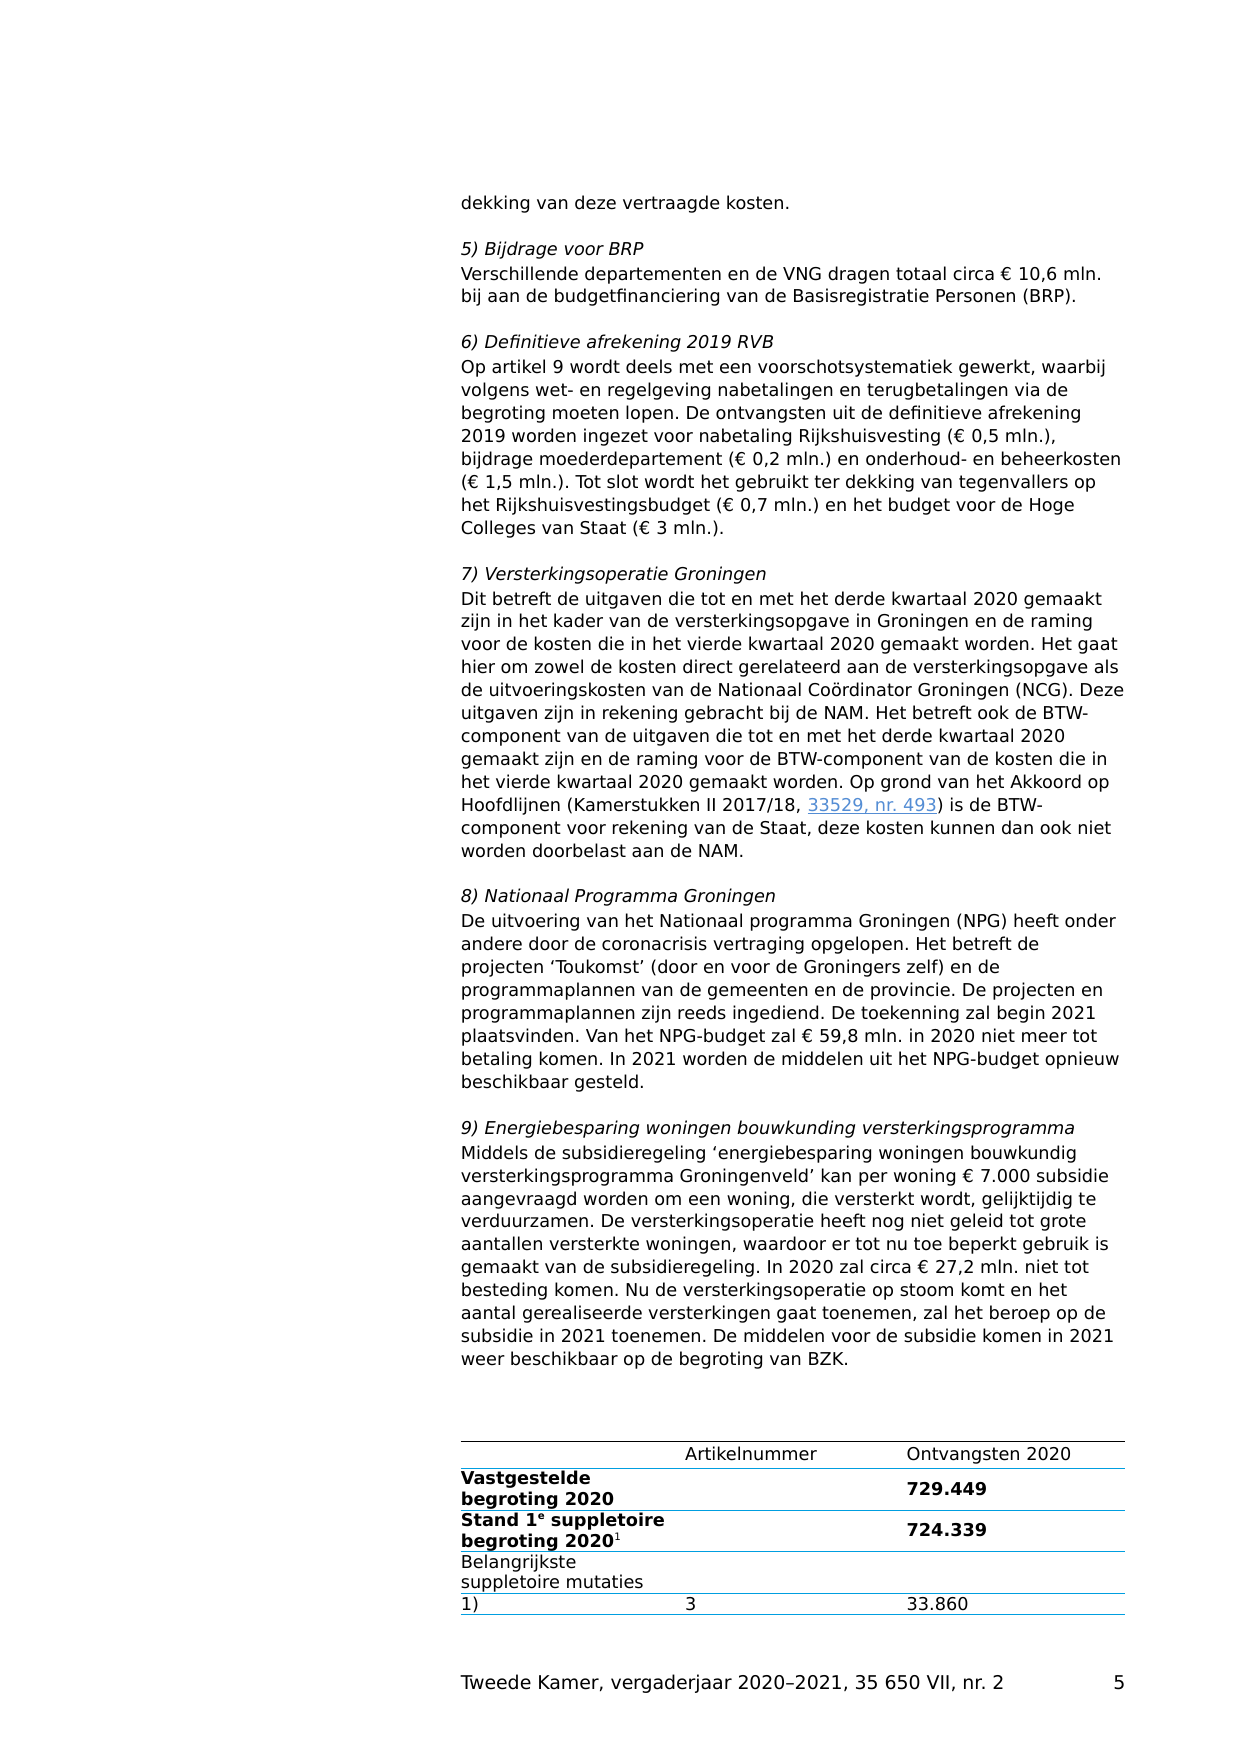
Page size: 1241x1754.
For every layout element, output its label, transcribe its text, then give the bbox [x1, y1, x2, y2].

table_cell 724.339 [904, 1511, 1125, 1551]
text 9) Energiebesparing woningen bouwkunding versterkingsprogramma [461, 1116, 1125, 1139]
text Dit betreft de uitgaven die tot en met het derde kwartaal 2020 gemaakt zijn in het kader van de versterkingsopgave in Groningen en de raming voor de kosten die in het vierde kwartaal 2020 gemaakt worden. Het gaat hier om zowel de kosten direct gerelateerd aan de versterkingsopgave als de uitvoeringskosten van de Nationaal Coördinator Groningen (NCG). Deze uitgaven zijn in rekening gebracht bij de NAM. Het betreft ook de BTW-component van de uitgaven die tot en met het derde kwartaal 2020 gemaakt zijn en de raming voor de BTW-component van de kosten die in het vierde kwartaal 2020 gemaakt worden. Op grond van het Akkoord op Hoofdlijnen (Kamerstukken II 2017/18, 33529, nr. 493) is de BTW-component voor rekening van de Staat, deze kosten kunnen dan ook niet worden doorbelast aan de NAM. [461, 587, 1125, 862]
text Middels de subsidieregeling ‘energiebesparing woningen bouwkundig versterkingsprogramma Groningenveld’ kan per woning € 7.000 subsidie aangevraagd worden om een woning, die versterkt wordt, gelijktijdig te verduurzamen. De versterkingsoperatie heeft nog niet geleid tot grote aantallen versterkte woningen, waardoor er tot nu toe beperkt gebruik is gemaakt van de subsidieregeling. In 2020 zal circa € 27,2 mln. niet tot besteding komen. Nu de versterkingsoperatie op stoom komt en het aantal gerealiseerde versterkingen gaat toenemen, zal het beroep op de subsidie in 2021 toenemen. De middelen voor de subsidie komen in 2021 weer beschikbaar op de begroting van BZK. [461, 1141, 1125, 1370]
text Verschillende departementen en de VNG dragen totaal circa € 10,6 mln. bij aan de budgetfinanciering van de Basisregistratie Personen (BRP). [461, 262, 1125, 307]
table_cell 33.860 [904, 1594, 1125, 1614]
text 5) Bijdrage voor BRP [461, 237, 1125, 259]
text De uitvoering van het Nationaal programma Groningen (NPG) heeft onder andere door de coronacrisis vertraging opgelopen. Het betreft de projecten ‘Toukomst’ (door en voor de Groningers zelf) en de programmaplannen van de gemeenten en de provincie. De projecten en programmaplannen zijn reeds ingediend. De toekenning zal begin 2021 plaatsvinden. Van het NPG-budget zal € 59,8 mln. in 2020 niet meer tot betaling komen. In 2021 worden de middelen uit het NPG-budget opnieuw beschikbaar gesteld. [461, 909, 1125, 1093]
text dekking van deze vertraagde kosten. [461, 191, 1125, 214]
text Op artikel 9 wordt deels met een voorschotsystematiek gewerkt, waarbij volgens wet- en regelgeving nabetalingen en terugbetalingen via de begroting moeten lopen. De ontvangsten uit de definitieve afrekening 2019 worden ingezet voor nabetaling Rijkshuisvesting (€ 0,5 mln.), bijdrage moederdepartement (€ 0,2 mln.) en onderhoud- en beheerkosten (€ 1,5 mln.). Tot slot wordt het gebruikt ter dekking van tegenvallers op het Rijkshuisvestingsbudget (€ 0,7 mln.) en het budget voor de Hoge Colleges van Staat (€ 3 mln.). [461, 355, 1125, 539]
table_cell 729.449 [904, 1469, 1125, 1509]
table_cell 3 [682, 1594, 903, 1614]
table_cell [682, 1469, 903, 1509]
text 8) Nationaal Programma Groningen [461, 884, 1125, 907]
table_cell [682, 1511, 903, 1551]
table_cell [461, 1442, 682, 1468]
table_cell 1) [461, 1594, 682, 1614]
table_cell Ontvangsten 2020 [904, 1442, 1125, 1468]
table_cell Artikelnummer [682, 1442, 903, 1468]
table_cell Belangrijkste suppletoire mutaties [461, 1552, 682, 1593]
table_header Tabel 3 Belangrijkste suppletoire ontvangstenmutaties 2020 (Tweede suppletoire begroting) (Bedragen x € 1.000) [461, 1393, 1125, 1441]
table_cell [904, 1552, 1125, 1593]
text 7) Versterkingsoperatie Groningen [461, 562, 1125, 584]
text 6) Definitieve afrekening 2019 RVB [461, 330, 1125, 353]
table_cell Vastgestelde begroting 2020 [461, 1469, 682, 1509]
table_cell Stand 1e suppletoire begroting 20201 [461, 1511, 682, 1551]
table_cell [682, 1552, 903, 1593]
